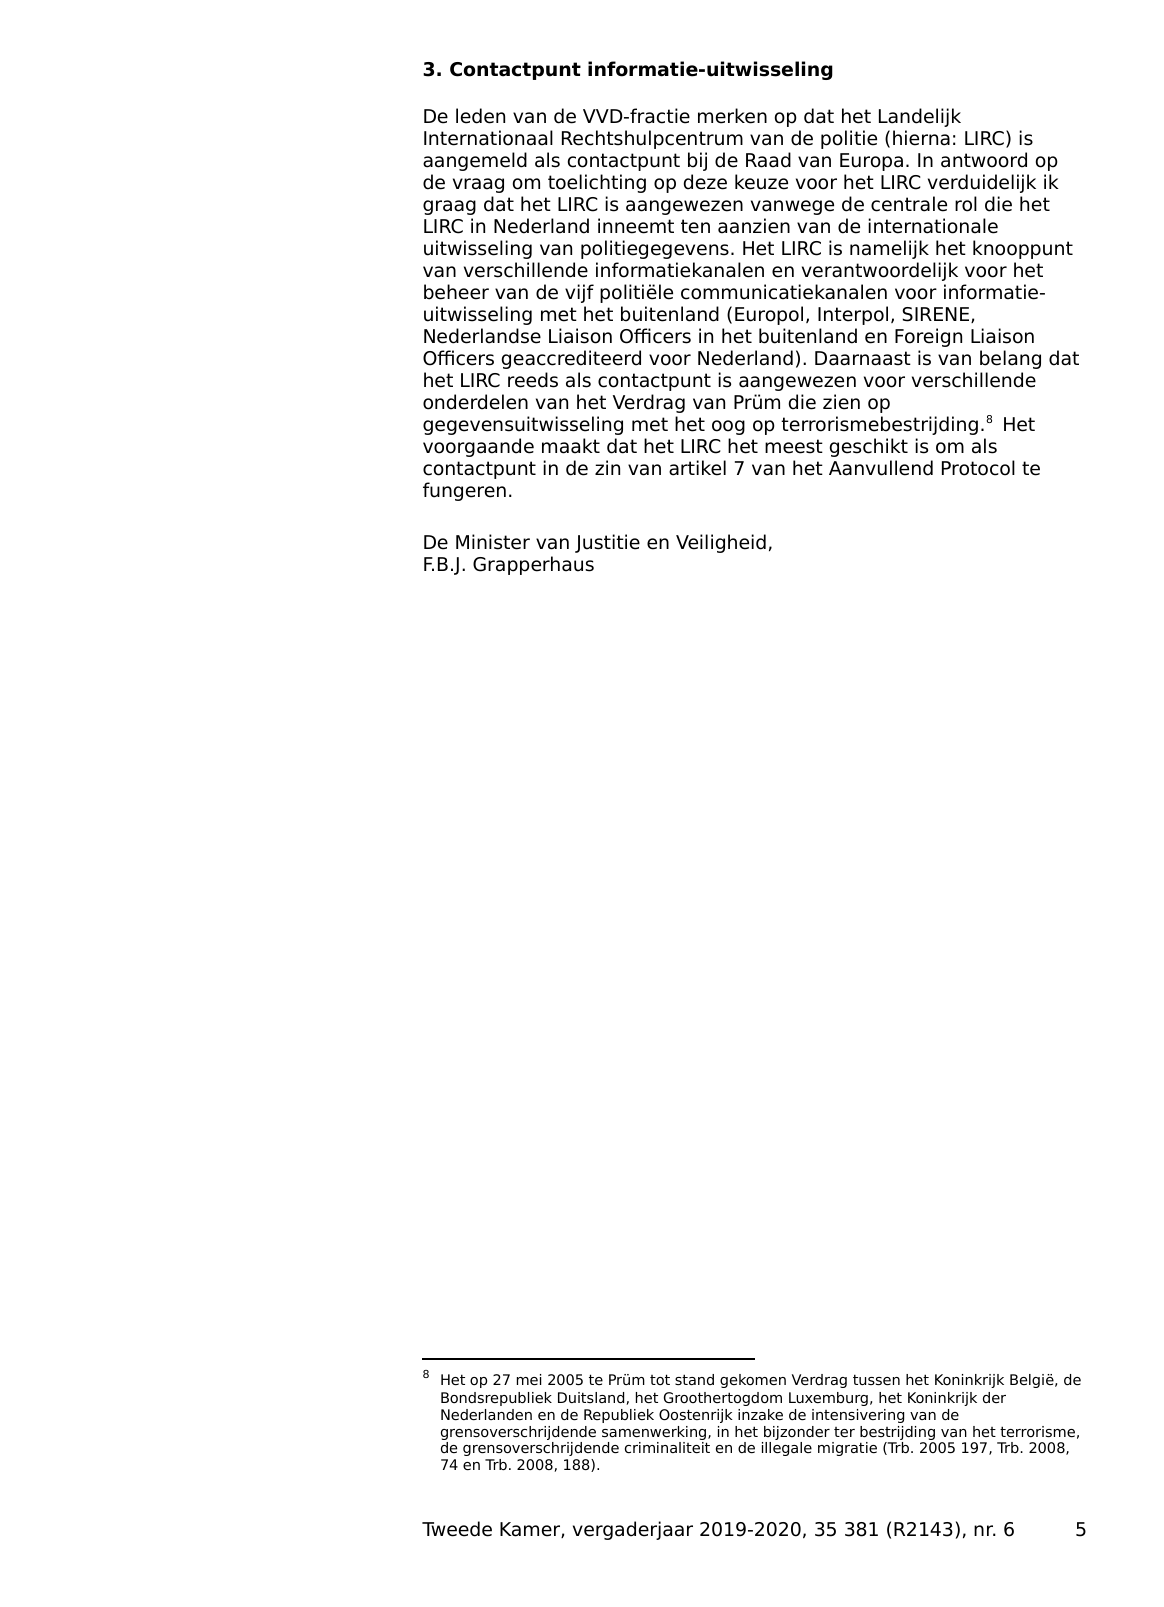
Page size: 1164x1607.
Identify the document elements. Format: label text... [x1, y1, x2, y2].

text De Minister van Justitie en Veiligheid, F.B.J. Grapperhaus [422, 532, 1087, 576]
subtitle 3. Contactpunt informatie-uitwisseling [422, 59, 1087, 81]
text Het op 27 mei 2005 te Prüm tot stand gekomen Verdrag tussen het Koninkrijk België, de Bondsrepubliek Duitsland, het Groothertogdom Luxemburg, het Koninkrijk der Nederlanden en de Republiek Oostenrijk inzake de intensivering van de grensoverschrijdende samenwerking, in het bijzonder ter bestrijding van het terrorisme, de grensoverschrijdende criminaliteit en de illegale migratie (Trb. 2005 197, Trb. 2008, 74 en Trb. 2008, 188). [422, 1368, 1087, 1474]
text De leden van de VVD-fractie merken op dat het Landelijk Internationaal Rechtshulpcentrum van de politie (hierna: LIRC) is aangemeld als contactpunt bij de Raad van Europa. In antwoord op de vraag om toelichting op deze keuze voor het LIRC verduidelijk ik graag dat het LIRC is aangewezen vanwege de centrale rol die het LIRC in Nederland inneemt ten aanzien van de internationale uitwisseling van politiegegevens. Het LIRC is namelijk het knooppunt van verschillende informatiekanalen en verantwoordelijk voor het beheer van de vijf politiële communicatiekanalen voor informatie-uitwisseling met het buitenland (Europol, Interpol, SIRENE, Nederlandse Liaison Officers in het buitenland en Foreign Liaison Officers geaccrediteerd voor Nederland). Daarnaast is van belang dat het LIRC reeds als contactpunt is aangewezen voor verschillende onderdelen van het Verdrag van Prüm die zien op gegevensuitwisseling met het oog op terrorismebestrijding. Het voorgaande maakt dat het LIRC het meest geschikt is om als contactpunt in de zin van artikel 7 van het Aanvullend Protocol te fungeren. [422, 106, 1087, 502]
